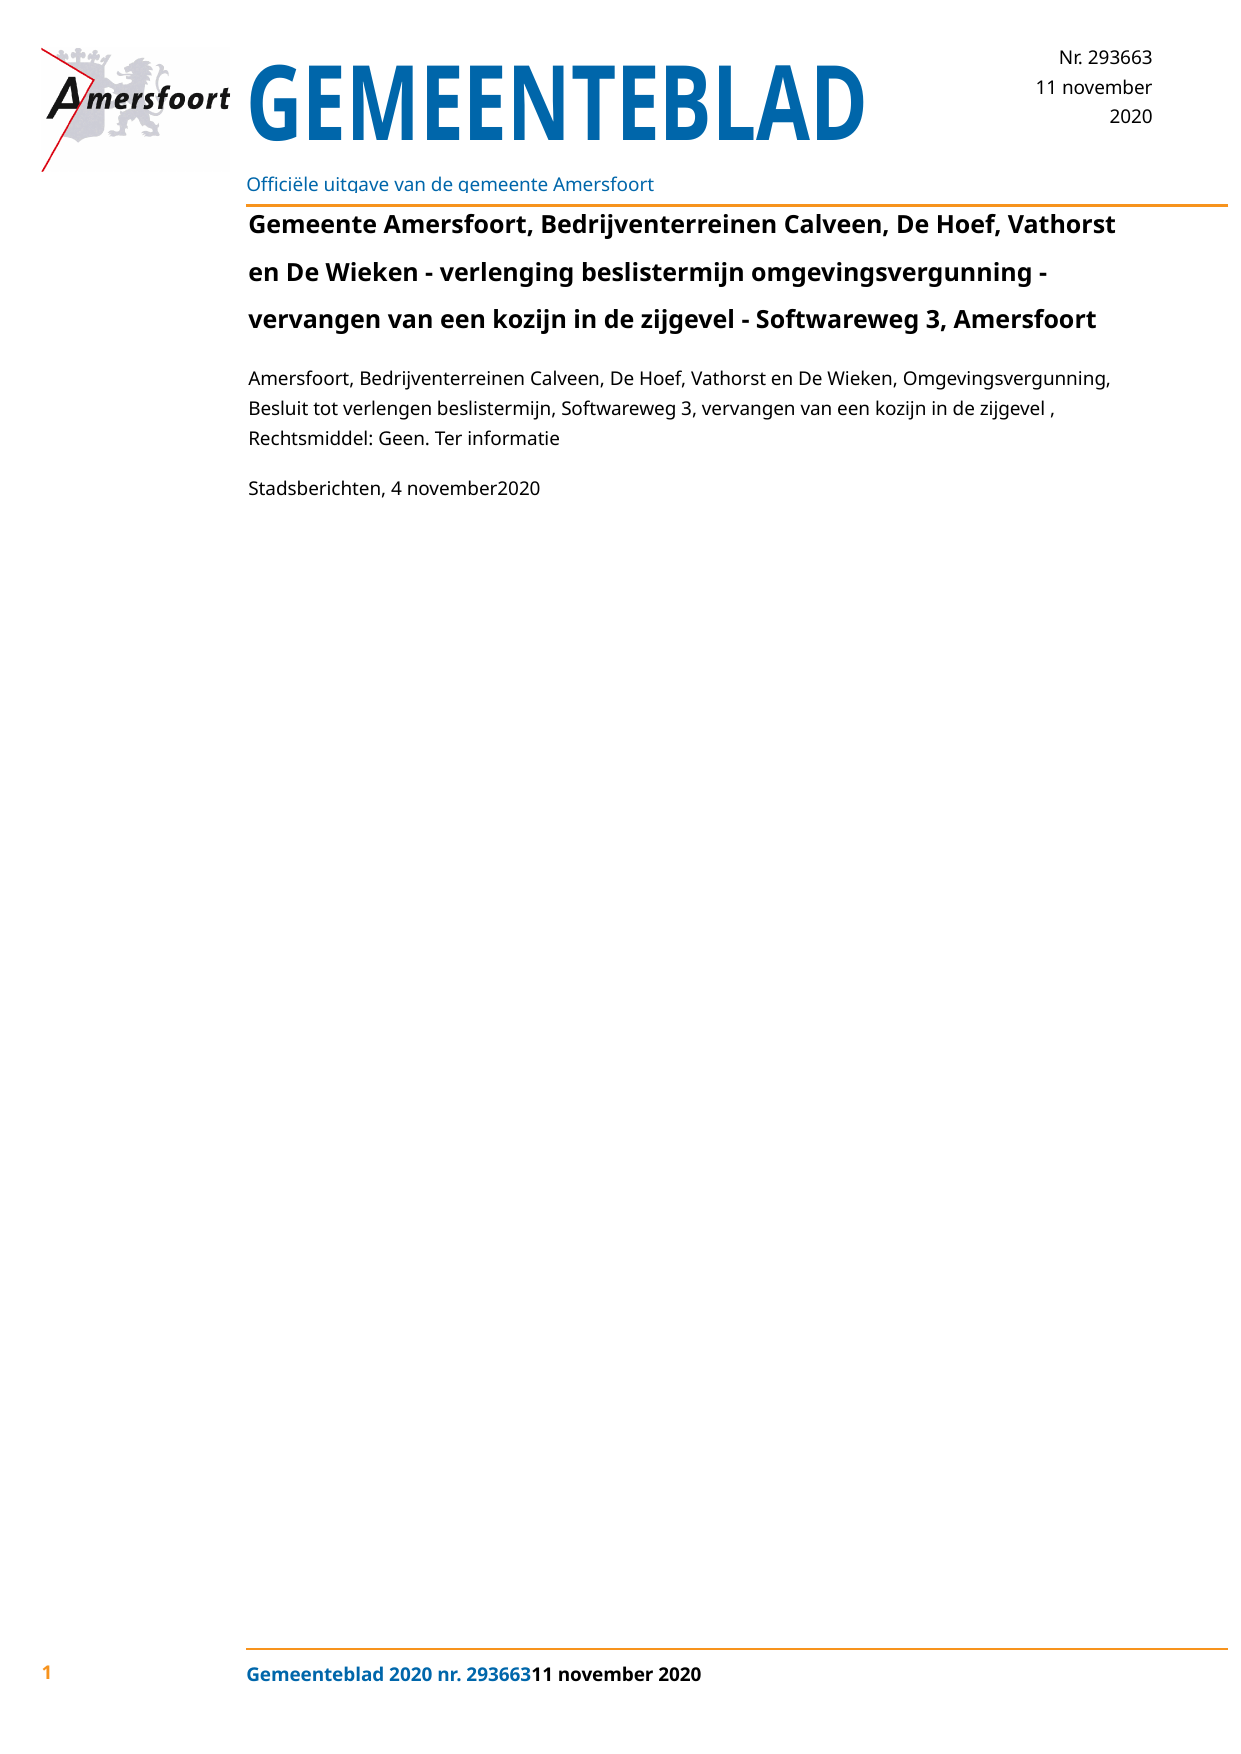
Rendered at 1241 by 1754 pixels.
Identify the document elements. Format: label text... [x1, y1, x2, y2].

text Amersfoort, Bedrijventerreinen Calveen, De Hoef, Vathorst en De Wieken, Omgevingsvergunning, Besluit tot verlengen beslistermijn, Softwareweg 3, vervangen van een kozijn in de zijgevel , Rechtsmiddel: Geen. Ter informatie [248, 366, 1152, 450]
text Gemeente Amersfoort, Bedrijventerreinen Calveen, De Hoef, Vathorst en De Wieken - verlenging beslistermijn omgevingsvergunning - vervangen van een kozijn in de zijgevel - Softwareweg 3, Amersfoort [248, 207, 1152, 336]
picture [41, 47, 231, 172]
text Stadsberichten, 4 november2020 [248, 475, 1152, 501]
